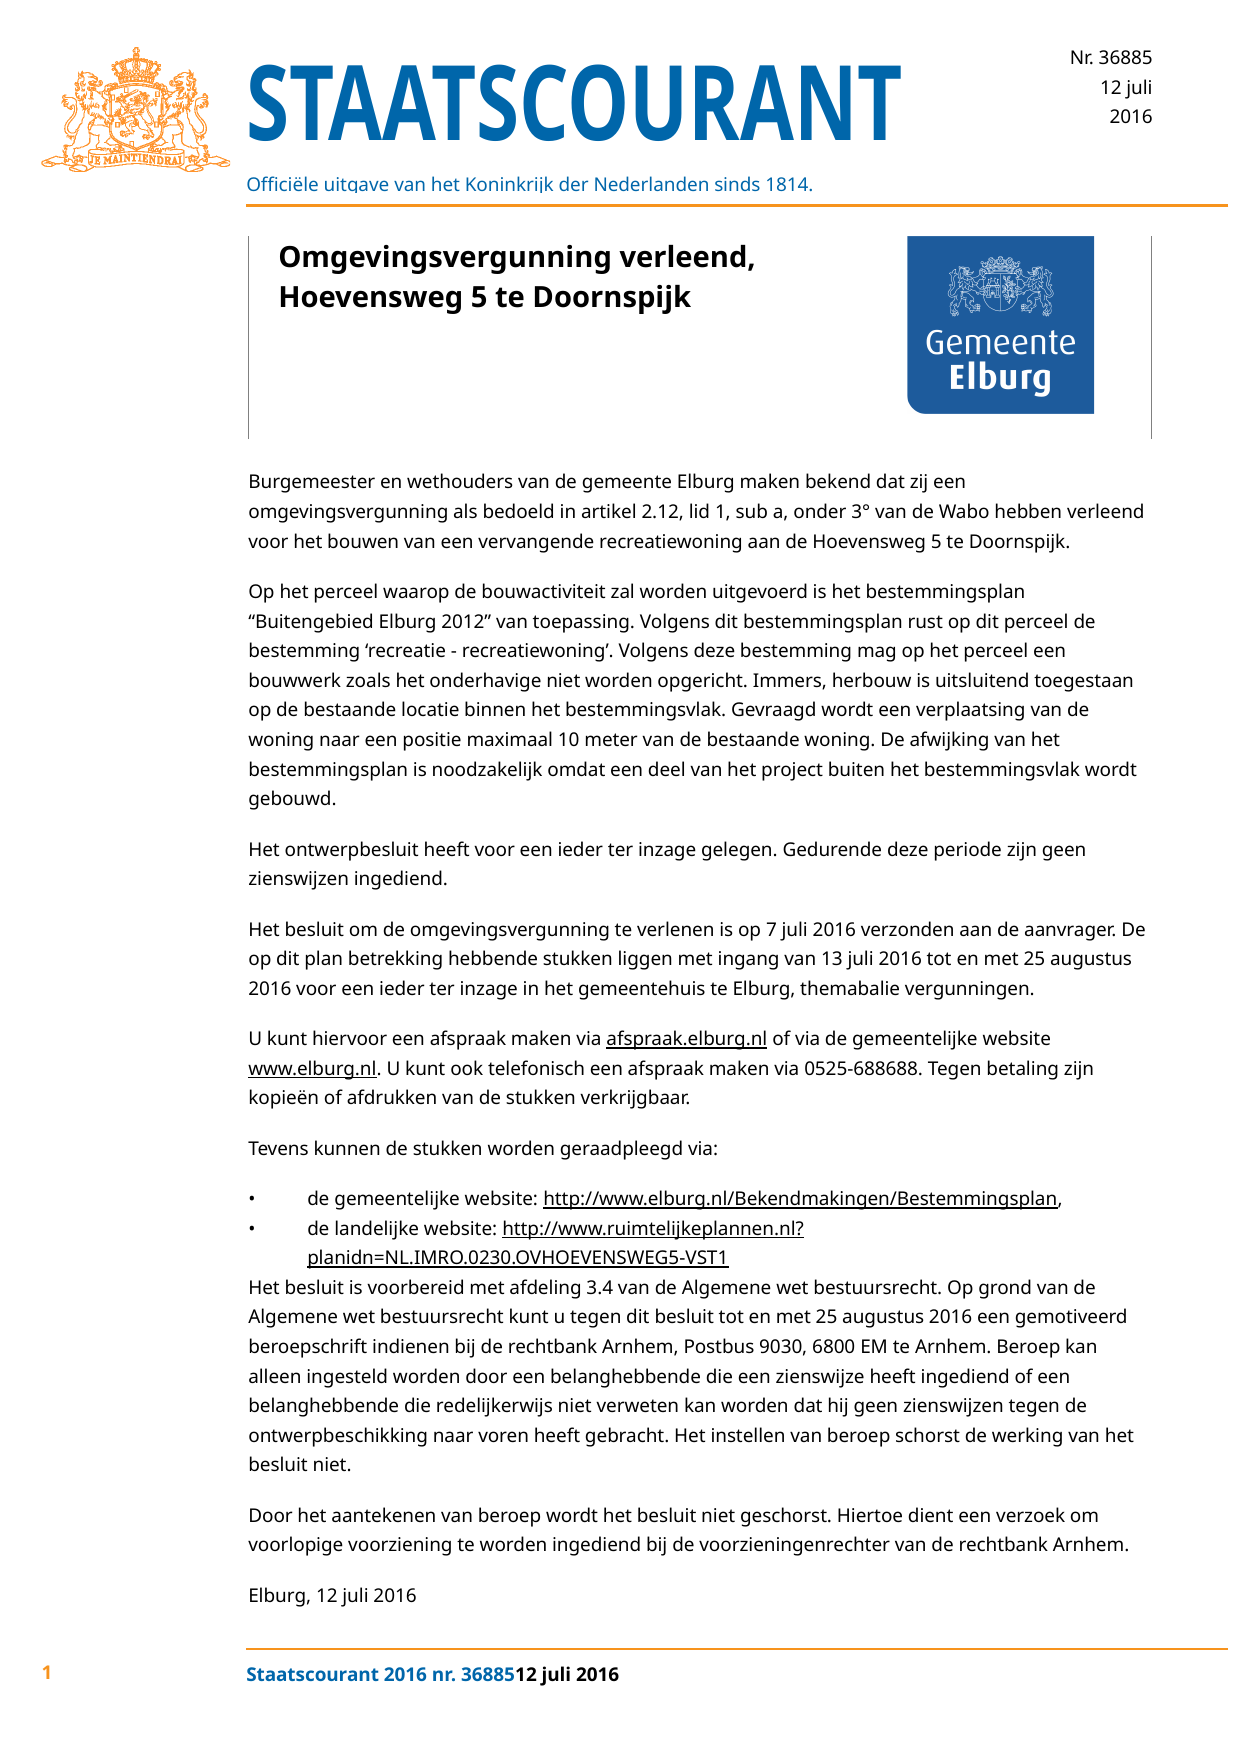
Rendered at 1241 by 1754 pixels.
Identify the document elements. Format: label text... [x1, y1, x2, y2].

text Tevens kunnen de stukken worden geraadpleegd via: [248, 1135, 1152, 1161]
text Het besluit is voorbereid met afdeling 3.4 van de Algemene wet bestuursrecht. Op grond van de Algemene wet bestuursrecht kunt u tegen dit besluit tot en met 25 augustus 2016 een gemotiveerd beroepschrift indienen bij de rechtbank Arnhem, Postbus 9030, 6800 EM te Arnhem. Beroep kan alleen ingesteld worden door een belanghebbende die een zienswijze heeft ingediend of een belanghebbende die redelijkerwijs niet verweten kan worden dat hij geen zienswijzen tegen de ontwerpbeschikking naar voren heeft gebracht. Het instellen van beroep schorst de werking van het besluit niet. [248, 1274, 1152, 1477]
text Elburg, 12 juli 2016 [248, 1582, 1152, 1608]
picture [41, 47, 231, 172]
text Het besluit om de omgevingsvergunning te verlenen is op 7 juli 2016 verzonden aan de aanvrager. De op dit plan betrekking hebbende stukken liggen met ingang van 13 juli 2016 tot en met 25 augustus 2016 voor een ieder ter inzage in het gemeentehuis te Elburg, themabalie vergunningen. [248, 916, 1152, 1001]
list de landelijke website: http://www.ruimtelijkeplannen.nl?planidn=NL.IMRO.0230.OVHOEVENSWEG5-VST1 [248, 1215, 1152, 1270]
text Burgemeester en wethouders van de gemeente Elburg maken bekend dat zij een omgevingsvergunning als bedoeld in artikel 2.12, lid 1, sub a, onder 3° van de Wabo hebben verleend voor het bouwen van een vervangende recreatiewoning aan de Hoevensweg 5 te Doornspijk. [248, 469, 1152, 553]
picture [907, 236, 1095, 414]
text Door het aantekenen van beroep wordt het besluit niet geschorst. Hiertoe dient een verzoek om voorlopige voorziening te worden ingediend bij de voorzieningenrechter van de rechtbank Arnhem. [248, 1502, 1152, 1557]
text Het ontwerpbesluit heeft voor een ieder ter inzage gelegen. Gedurende deze periode zijn geen zienswijzen ingediend. [248, 836, 1152, 891]
table_header [850, 414, 1151, 439]
table_header [850, 236, 907, 413]
table_header [1095, 236, 1151, 413]
list de gemeentelijke website: http://www.elburg.nl/Bekendmakingen/Bestemmingsplan, [248, 1185, 1152, 1211]
table_header Omgevingsvergunning verleend, Hoevensweg 5 te Doornspijk [249, 236, 850, 439]
text U kunt hiervoor een afspraak maken via afspraak.elburg.nl of via de gemeentelijke website www.elburg.nl. U kunt ook telefonisch een afspraak maken via 0525-688688. Tegen betaling zijn kopieën of afdrukken van de stukken verkrijgbaar. [248, 1025, 1152, 1110]
text Op het perceel waarop de bouwactiviteit zal worden uitgevoerd is het bestemmingsplan “Buitengebied Elburg 2012” van toepassing. Volgens dit bestemmingsplan rust op dit perceel de bestemming ‘recreatie - recreatiewoning’. Volgens deze bestemming mag op het perceel een bouwwerk zoals het onderhavige niet worden opgericht. Immers, herbouw is uitsluitend toegestaan op de bestaande locatie binnen het bestemmingsvlak. Gevraagd wordt een verplaatsing van de woning naar een positie maximaal 10 meter van de bestaande woning. De afwijking van het bestemmingsplan is noodzakelijk omdat een deel van het project buiten het bestemmingsvlak wordt gebouwd. [248, 578, 1152, 811]
